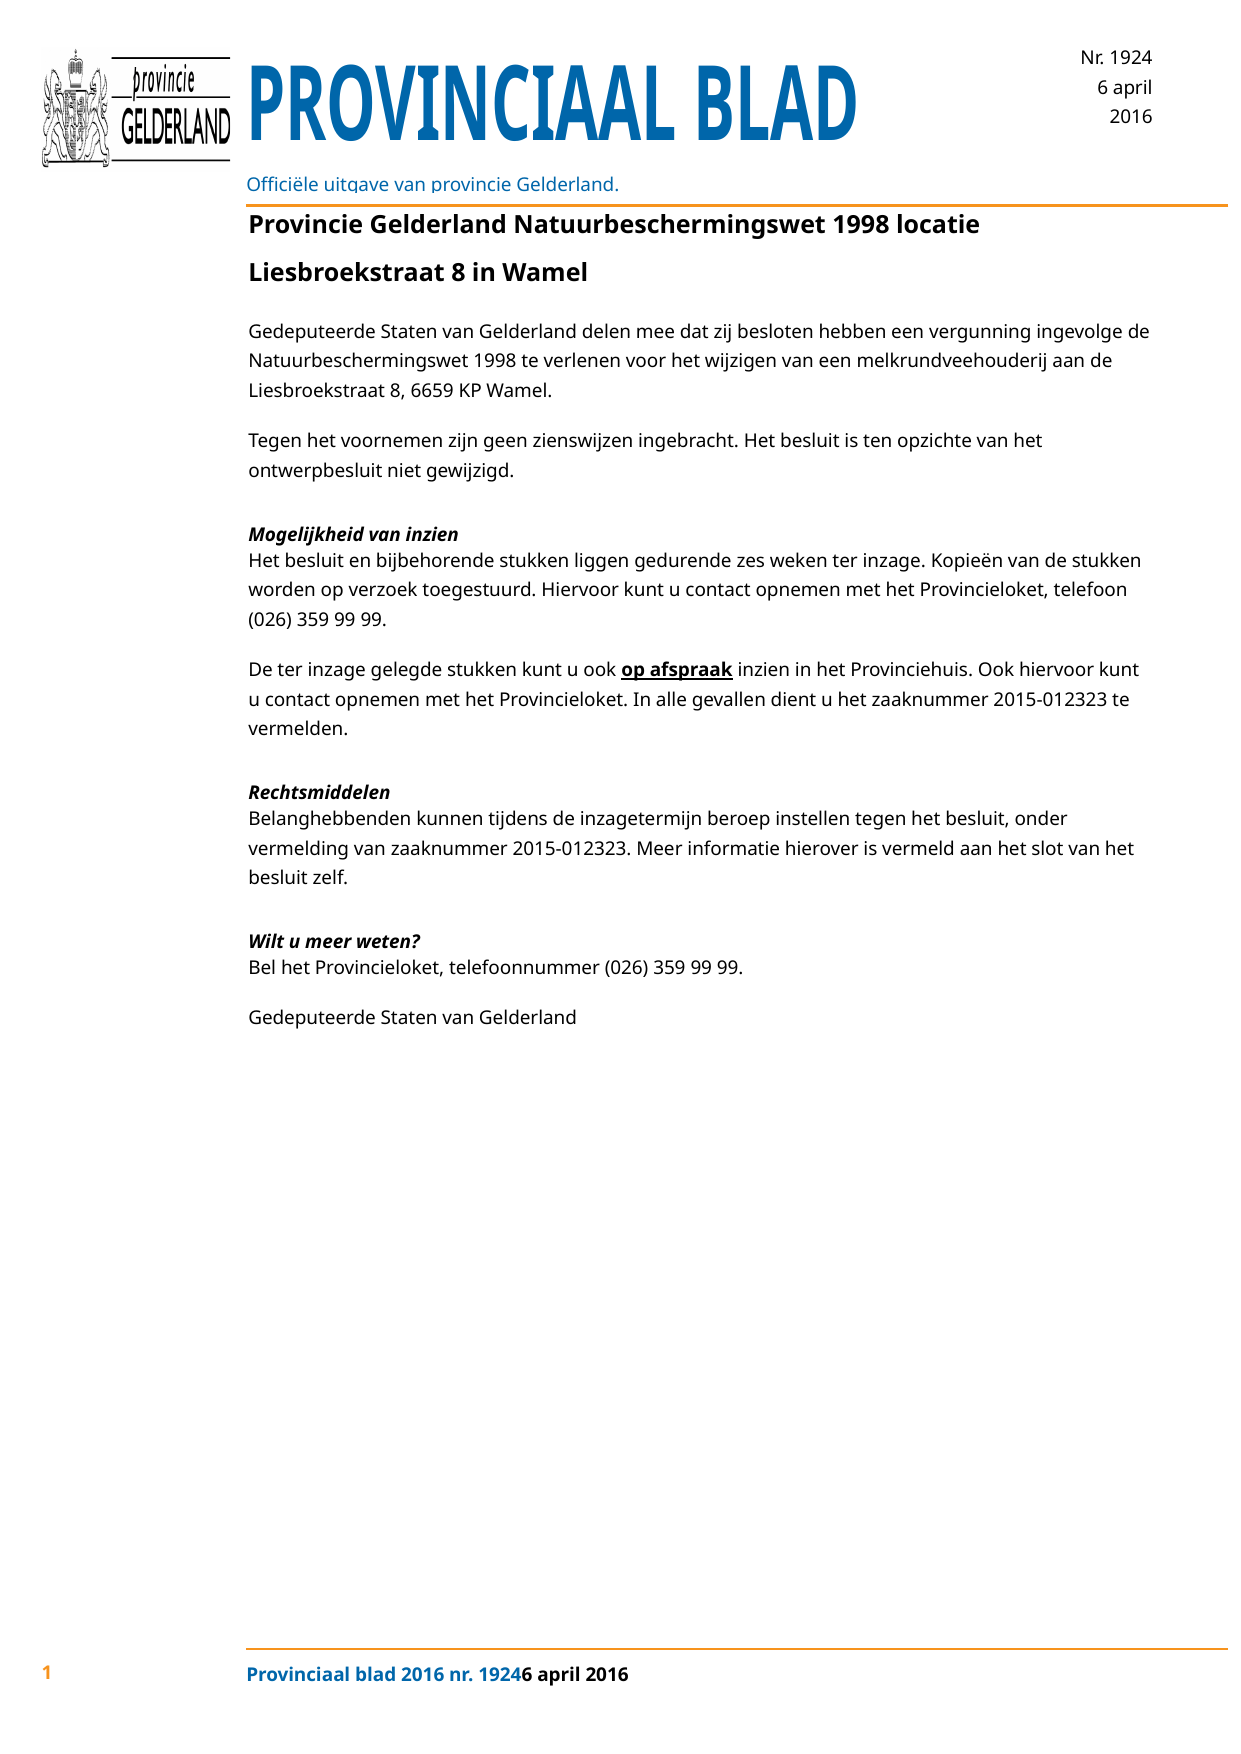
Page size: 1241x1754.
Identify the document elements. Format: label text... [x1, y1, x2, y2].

text Bel het Provincieloket, telefoonnummer (026) 359 99 99. [248, 954, 1152, 980]
text De ter inzage gelegde stukken kunt u ook op afspraak inzien in het Provinciehuis. Ook hiervoor kunt u contact opnemen met het Provincieloket. In alle gevallen dient u het zaaknummer 2015-012323 te vermelden. [248, 656, 1152, 741]
text Gedeputeerde Staten van Gelderland [248, 1004, 1152, 1030]
text Gedeputeerde Staten van Gelderland delen mee dat zij besloten hebben een vergunning ingevolge de Natuurbeschermingswet 1998 te verlenen voor het wijzigen van een melkrundveehouderij aan de Liesbroekstraat 8, 6659 KP Wamel. [248, 318, 1152, 403]
text Het besluit en bijbehorende stukken liggen gedurende zes weken ter inzage. Kopieën van de stukken worden op verzoek toegestuurd. Hiervoor kunt u contact opnemen met het Provincieloket, telefoon (026) 359 99 99. [248, 547, 1152, 632]
text Mogelijkheid van inzien [248, 521, 1152, 547]
picture [41, 47, 231, 172]
text Tegen het voornemen zijn geen zienswijzen ingebracht. Het besluit is ten opzichte van het ontwerpbesluit niet gewijzigd. [248, 427, 1152, 483]
text Belanghebbenden kunnen tijdens de inzagetermijn beroep instellen tegen het besluit, onder vermelding van zaaknummer 2015-012323. Meer informatie hierover is vermeld aan het slot van het besluit zelf. [248, 805, 1152, 890]
text Rechtsmiddelen [248, 779, 1152, 805]
text Wilt u meer weten? [248, 928, 1152, 954]
text Provincie Gelderland Natuurbeschermingswet 1998 locatie Liesbroekstraat 8 in Wamel [248, 207, 1152, 288]
